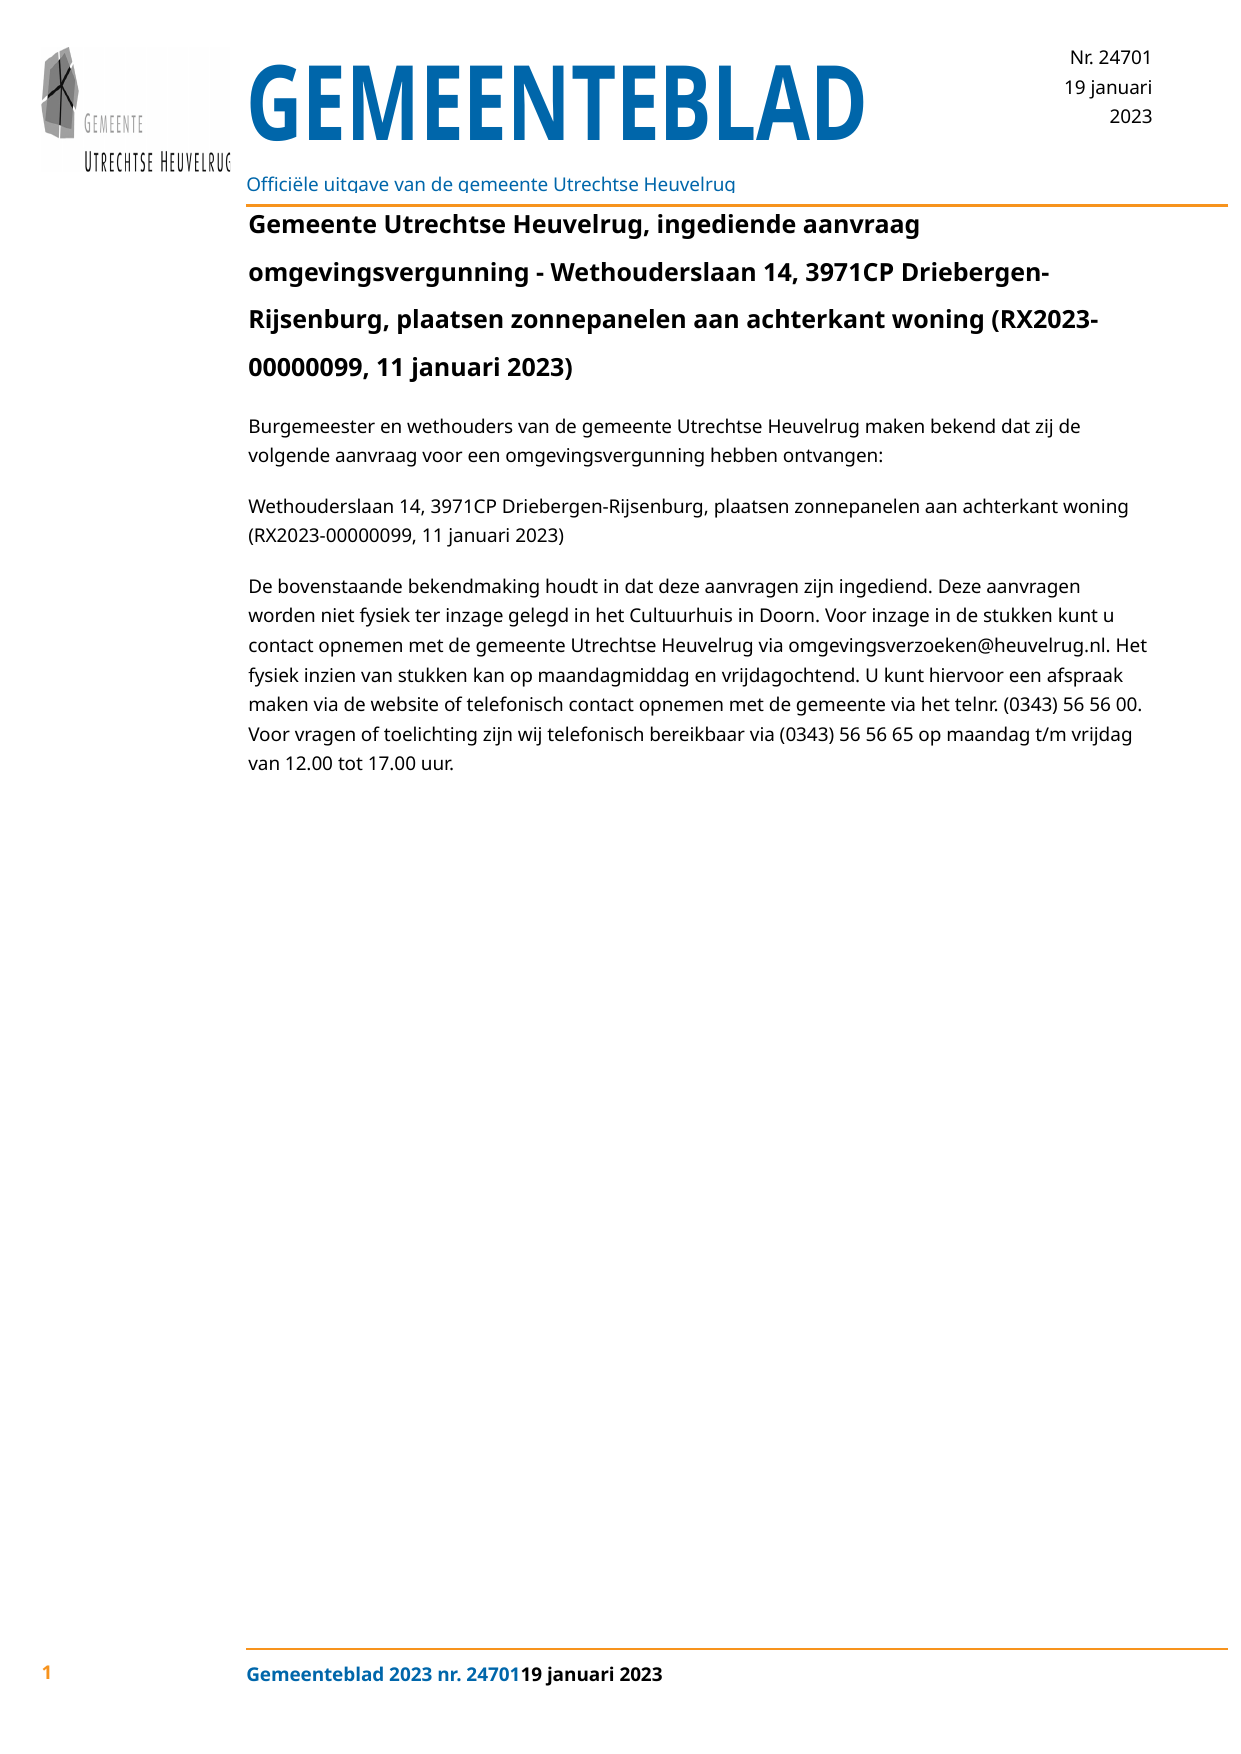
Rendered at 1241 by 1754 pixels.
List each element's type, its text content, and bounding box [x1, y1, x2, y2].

picture [41, 47, 231, 172]
text Gemeente Utrechtse Heuvelrug, ingediende aanvraag omgevingsvergunning - Wethouderslaan 14, 3971CP Driebergen-Rijsenburg, plaatsen zonnepanelen aan achterkant woning (RX2023-00000099, 11 januari 2023) [248, 207, 1152, 384]
text Burgemeester en wethouders van de gemeente Utrechtse Heuvelrug maken bekend dat zij de volgende aanvraag voor een omgevingsvergunning hebben ontvangen: [248, 413, 1152, 468]
text De bovenstaande bekendmaking houdt in dat deze aanvragen zijn ingediend. Deze aanvragen worden niet fysiek ter inzage gelegd in het Cultuurhuis in Doorn. Voor inzage in de stukken kunt u contact opnemen met de gemeente Utrechtse Heuvelrug via omgevingsverzoeken@heuvelrug.nl. Het fysiek inzien van stukken kan op maandagmiddag en vrijdagochtend. U kunt hiervoor een afspraak maken via de website of telefonisch contact opnemen met de gemeente via het telnr. (0343) 56 56 00. Voor vragen of toelichting zijn wij telefonisch bereikbaar via (0343) 56 56 65 op maandag t/m vrijdag van 12.00 tot 17.00 uur. [248, 573, 1152, 776]
text Wethouderslaan 14, 3971CP Driebergen-Rijsenburg, plaatsen zonnepanelen aan achterkant woning (RX2023-00000099, 11 januari 2023) [248, 493, 1152, 548]
